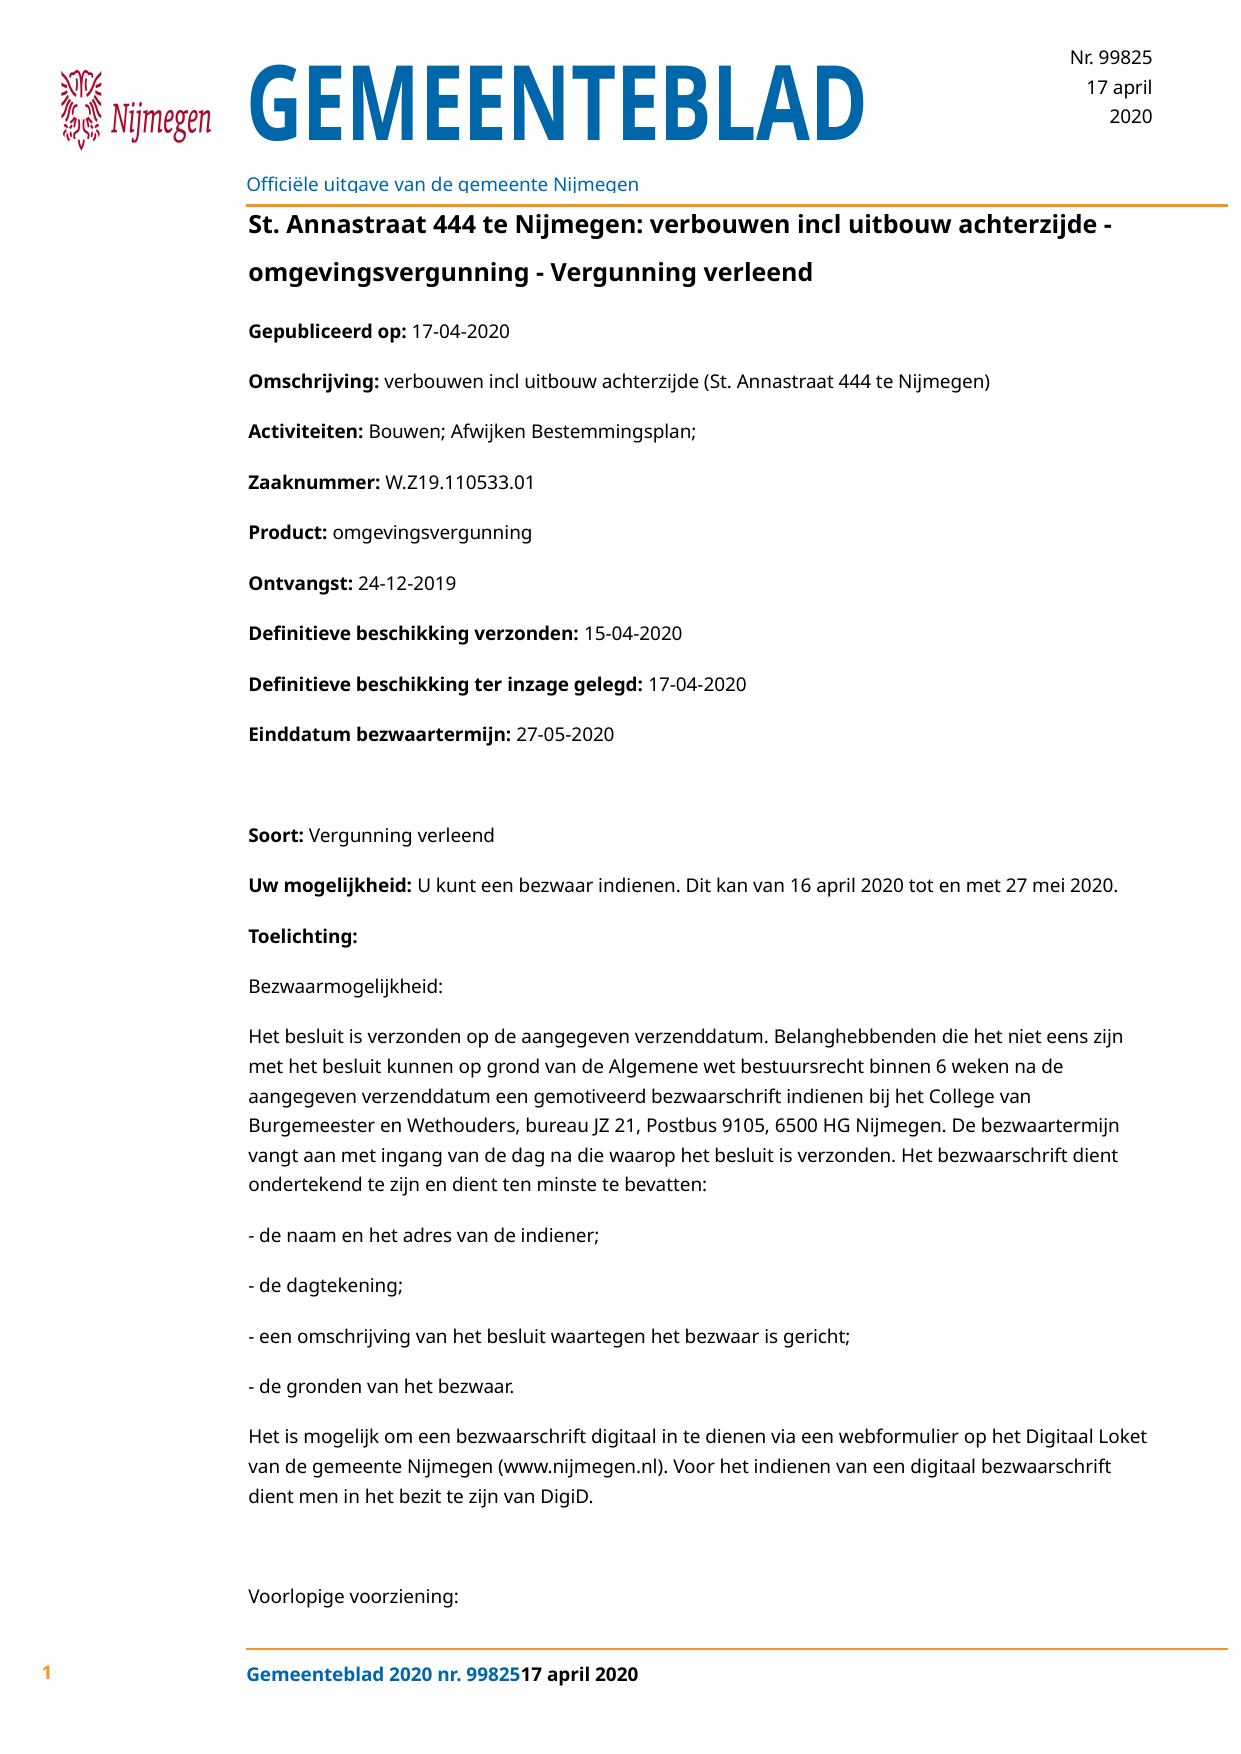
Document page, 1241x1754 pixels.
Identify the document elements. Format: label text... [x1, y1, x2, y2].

text Product: omgevingsvergunning [248, 519, 1152, 545]
text Gepubliceerd op: 17-04-2020 [248, 318, 1152, 344]
text St. Annastraat 444 te Nijmegen: verbouwen incl uitbouw achterzijde - omgevingsvergunning - Vergunning verleend [248, 207, 1152, 288]
text Activiteiten: Bouwen; Afwijken Bestemmingsplan; [248, 419, 1152, 444]
text - de gronden van het bezwaar. [248, 1373, 1152, 1399]
text Het is mogelijk om een bezwaarschrift digitaal in te dienen via een webformulier op het Digitaal Loket van de gemeente Nijmegen (www.nijmegen.nl). Voor het indienen van een digitaal bezwaarschrift dient men in het bezit te zijn van DigiD. [248, 1424, 1152, 1509]
text Soort: Vergunning verleend [248, 822, 1152, 848]
picture [41, 47, 231, 172]
text Het besluit is verzonden op de aangegeven verzenddatum. Belanghebbenden die het niet eens zijn met het besluit kunnen op grond van de Algemene wet bestuursrecht binnen 6 weken na de aangegeven verzenddatum een gemotiveerd bezwaarschrift indienen bij het College van Burgemeester en Wethouders, bureau JZ 21, Postbus 9105, 6500 HG Nijmegen. De bezwaartermijn vangt aan met ingang van de dag na die waarop het besluit is verzonden. Het bezwaarschrift dient ondertekend te zijn en dient ten minste te bevatten: [248, 1024, 1152, 1197]
text Toelichting: [248, 923, 1152, 949]
text - een omschrijving van het besluit waartegen het bezwaar is gericht; [248, 1323, 1152, 1349]
text Definitieve beschikking verzonden: 15-04-2020 [248, 620, 1152, 646]
text Uw mogelijkheid: U kunt een bezwaar indienen. Dit kan van 16 april 2020 tot en met 27 mei 2020. [248, 872, 1152, 898]
text Definitieve beschikking ter inzage gelegd: 17-04-2020 [248, 671, 1152, 697]
text Bezwaarmogelijkheid: [248, 973, 1152, 999]
text - de naam en het adres van de indiener; [248, 1222, 1152, 1248]
text Ontvangst: 24-12-2019 [248, 570, 1152, 596]
text Omschrijving: verbouwen incl uitbouw achterzijde (St. Annastraat 444 te Nijmegen) [248, 368, 1152, 394]
text Einddatum bezwaartermijn: 27-05-2020 [248, 721, 1152, 747]
text - de dagtekening; [248, 1272, 1152, 1298]
text Zaaknummer: W.Z19.110533.01 [248, 469, 1152, 495]
text Voorlopige voorziening: [248, 1584, 1152, 1609]
